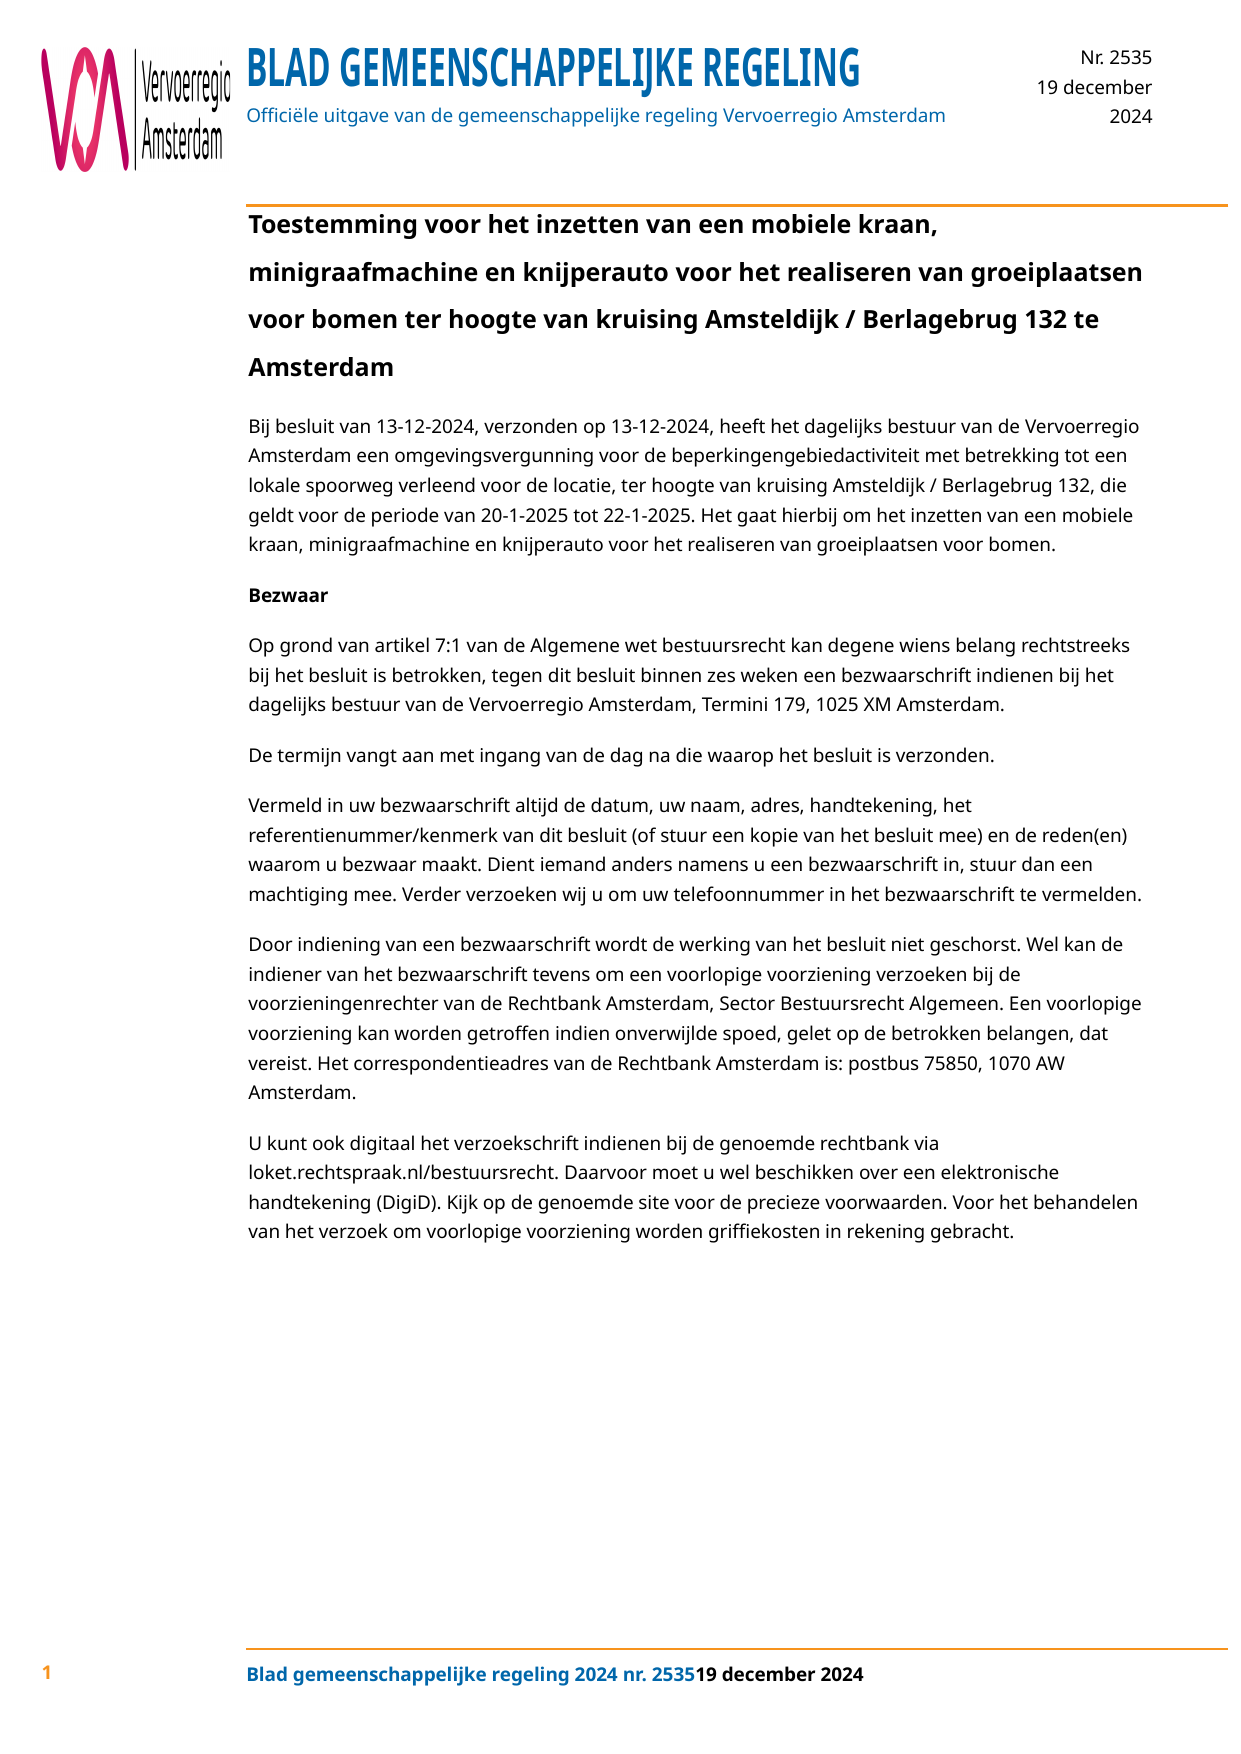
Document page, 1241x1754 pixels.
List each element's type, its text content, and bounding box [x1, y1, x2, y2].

text Op grond van artikel 7:1 van de Algemene wet bestuursrecht kan degene wiens belang rechtstreeks bij het besluit is betrokken, tegen dit besluit binnen zes weken een bezwaarschrift indienen bij het dagelijks bestuur van de Vervoerregio Amsterdam, Termini 179, 1025 XM Amsterdam. [248, 632, 1152, 717]
text Bezwaar [248, 582, 1152, 608]
text Vermeld in uw bezwaarschrift altijd de datum, uw naam, adres, handtekening, het referentienummer/kenmerk van dit besluit (of stuur een kopie van het besluit mee) en de reden(en) waarom u bezwaar maakt. Dient iemand anders namens u een bezwaarschrift in, stuur dan een machtiging mee. Verder verzoeken wij u om uw telefoonnummer in het bezwaarschrift te vermelden. [248, 792, 1152, 907]
picture [41, 47, 231, 172]
text Toestemming voor het inzetten van een mobiele kraan, minigraafmachine en knijperauto voor het realiseren van groeiplaatsen voor bomen ter hoogte van kruising Amsteldijk / Berlagebrug 132 te Amsterdam [248, 207, 1152, 384]
text Door indiening van een bezwaarschrift wordt de werking van het besluit niet geschorst. Wel kan de indiener van het bezwaarschrift tevens om een voorlopige voorziening verzoeken bij de voorzieningenrechter van de Rechtbank Amsterdam, Sector Bestuursrecht Algemeen. Een voorlopige voorziening kan worden getroffen indien onverwijlde spoed, gelet op de betrokken belangen, dat vereist. Het correspondentieadres van de Rechtbank Amsterdam is: postbus 75850, 1070 AW Amsterdam. [248, 931, 1152, 1105]
text Bij besluit van 13-12-2024, verzonden op 13-12-2024, heeft het dagelijks bestuur van de Vervoerregio Amsterdam een omgevingsvergunning voor de beperkingengebiedactiviteit met betrekking tot een lokale spoorweg verleend voor de locatie, ter hoogte van kruising Amsteldijk / Berlagebrug 132, die geldt voor de periode van 20-1-2025 tot 22-1-2025. Het gaat hierbij om het inzetten van een mobiele kraan, minigraafmachine en knijperauto voor het realiseren van groeiplaatsen voor bomen. [248, 413, 1152, 557]
text De termijn vangt aan met ingang van de dag na die waarop het besluit is verzonden. [248, 742, 1152, 768]
text U kunt ook digitaal het verzoekschrift indienen bij de genoemde rechtbank via loket.rechtspraak.nl/bestuursrecht. Daarvoor moet u wel beschikken over een elektronische handtekening (DigiD). Kijk op de genoemde site voor de precieze voorwaarden. Voor het behandelen van het verzoek om voorlopige voorziening worden griffiekosten in rekening gebracht. [248, 1130, 1152, 1244]
